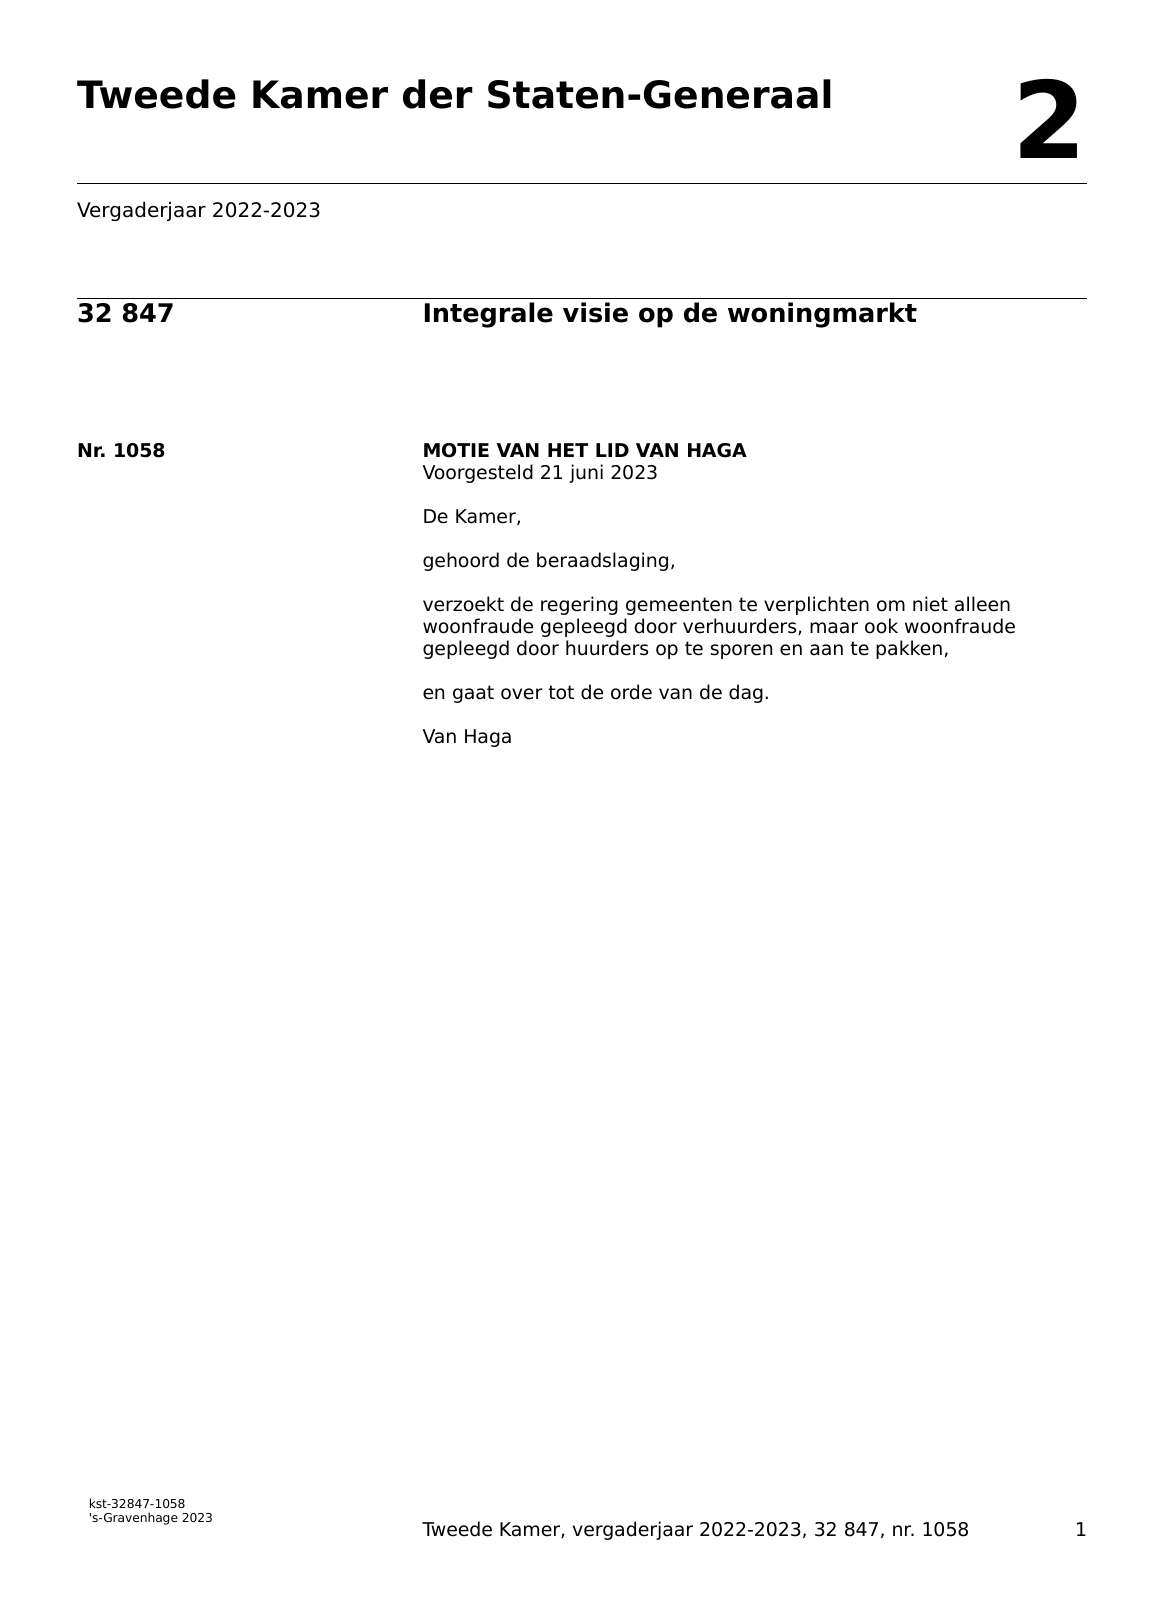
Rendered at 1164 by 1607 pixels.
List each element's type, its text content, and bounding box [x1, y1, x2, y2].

text 's-Gravenhage 2023 [88, 1511, 323, 1525]
text kst-32847-1058 [88, 1497, 323, 1511]
text gehoord de beraadslaging, [422, 550, 1087, 572]
subtitle 32 847 Integrale visie op de woningmarkt [77, 299, 1087, 329]
text Van Haga [422, 726, 1087, 748]
subtitle Nr. 1058 MOTIE VAN HET LID VAN HAGA [77, 440, 1087, 462]
table_header 2 [886, 59, 1087, 183]
text verzoekt de regering gemeenten te verplichten om niet alleen woonfraude gepleegd door verhuurders, maar ook woonfraude gepleegd door huurders op te sporen en aan te pakken, [422, 594, 1087, 660]
text en gaat over tot de orde van de dag. [422, 682, 1087, 704]
text Voorgesteld 21 juni 2023 [422, 462, 1087, 484]
text De Kamer, [422, 506, 1087, 528]
table_header Tweede Kamer der Staten-Generaal [77, 59, 886, 183]
table_cell Vergaderjaar 2022-2023 [77, 184, 1087, 298]
